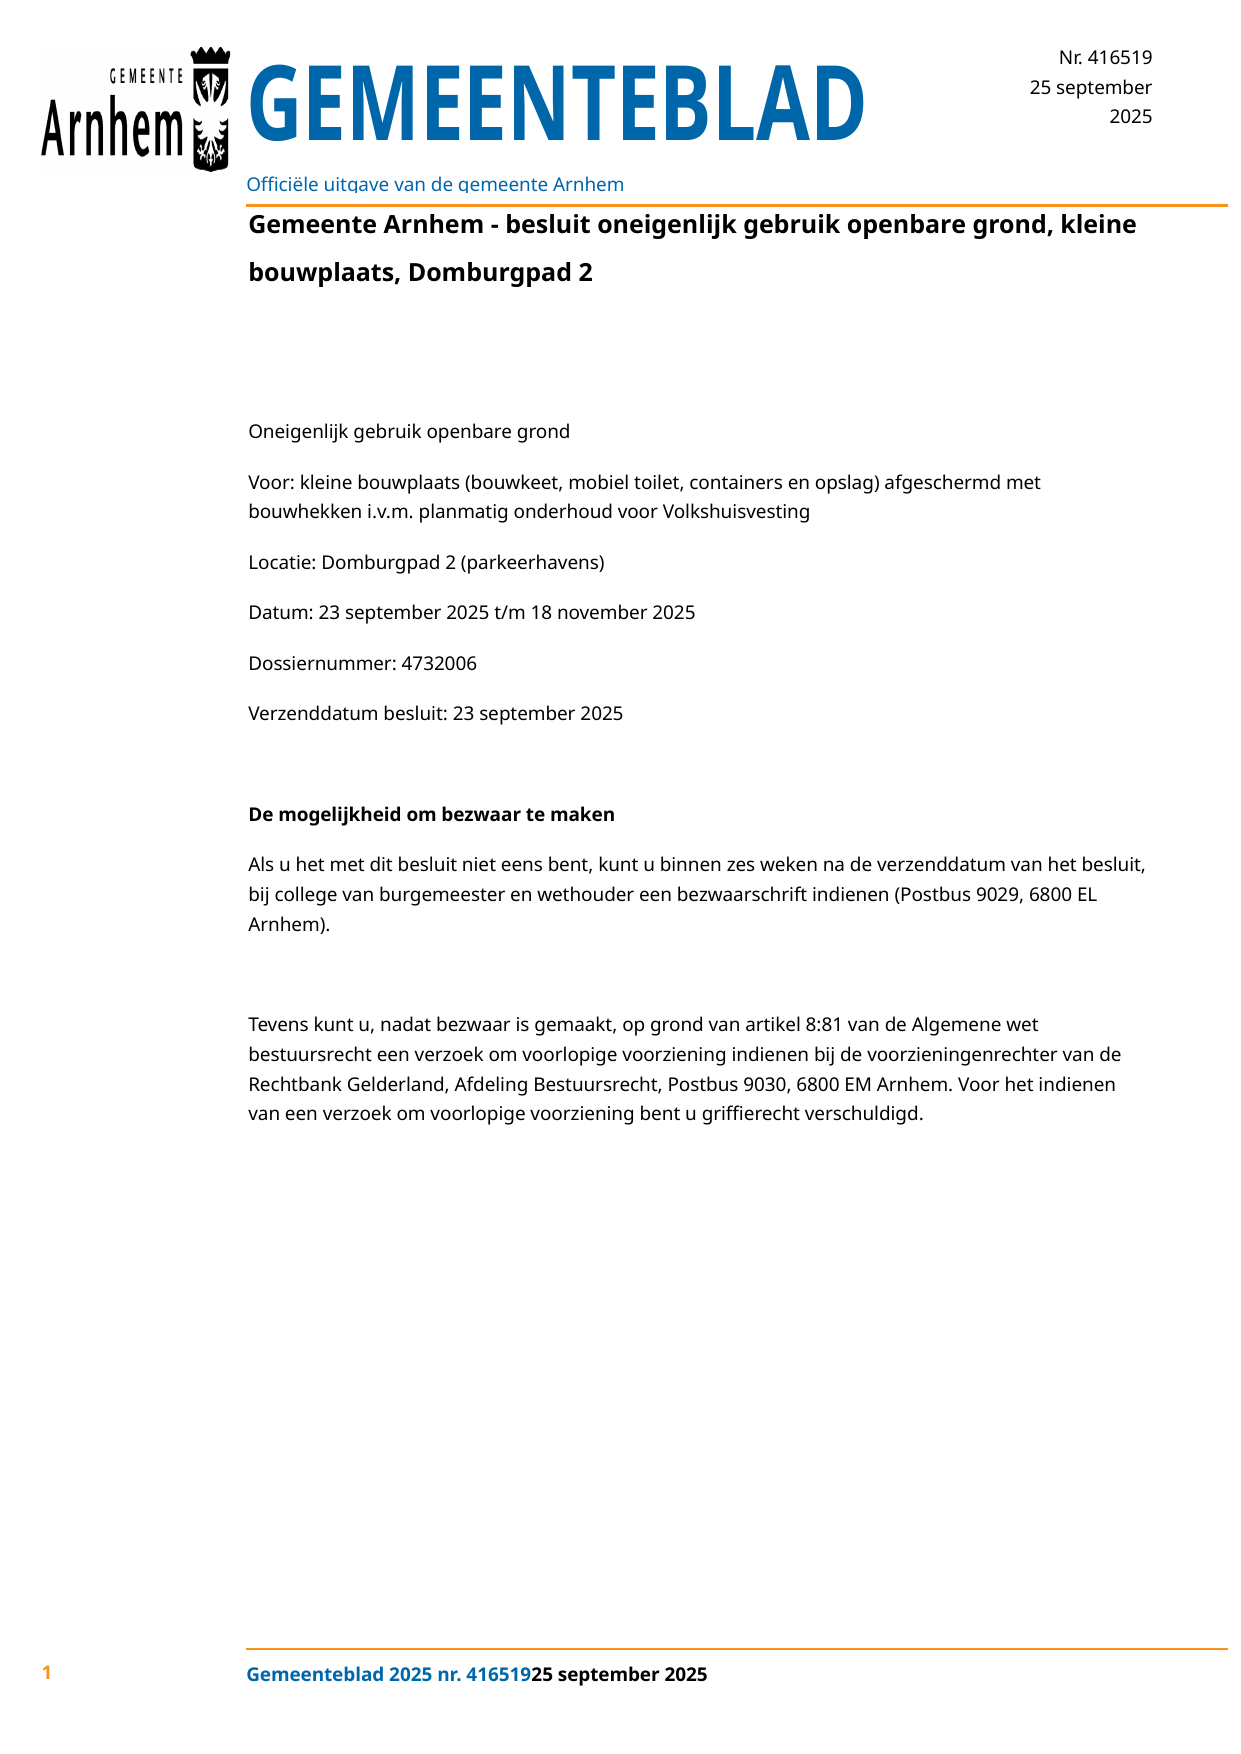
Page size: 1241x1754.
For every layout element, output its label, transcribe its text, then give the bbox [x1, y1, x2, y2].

text Gemeente Arnhem - besluit oneigenlijk gebruik openbare grond, kleine bouwplaats, Domburgpad 2 [248, 207, 1152, 288]
text Oneigenlijk gebruik openbare grond [248, 419, 1152, 444]
text De mogelijkheid om bezwaar te maken [248, 801, 1152, 827]
text Voor: kleine bouwplaats (bouwkeet, mobiel toilet, containers en opslag) afgeschermd met bouwhekken i.v.m. planmatig onderhoud voor Volkshuisvesting [248, 469, 1152, 524]
text Verzenddatum besluit: 23 september 2025 [248, 700, 1152, 726]
text Locatie: Domburgpad 2 (parkeerhavens) [248, 549, 1152, 575]
text Datum: 23 september 2025 t/m 18 november 2025 [248, 599, 1152, 625]
text Als u het met dit besluit niet eens bent, kunt u binnen zes weken na de verzenddatum van het besluit, bij college van burgemeester en wethouder een bezwaarschrift indienen (Postbus 9029, 6800 EL Arnhem). [248, 852, 1152, 937]
text Tevens kunt u, nadat bezwaar is gemaakt, op grond van artikel 8:81 van de Algemene wet bestuursrecht een verzoek om voorlopige voorziening indienen bij de voorzieningenrechter van de Rechtbank Gelderland, Afdeling Bestuursrecht, Postbus 9030, 6800 EM Arnhem. Voor het indienen van een verzoek om voorlopige voorziening bent u griffierecht verschuldigd. [248, 1012, 1152, 1126]
picture [41, 47, 231, 172]
text Dossiernummer: 4732006 [248, 650, 1152, 676]
